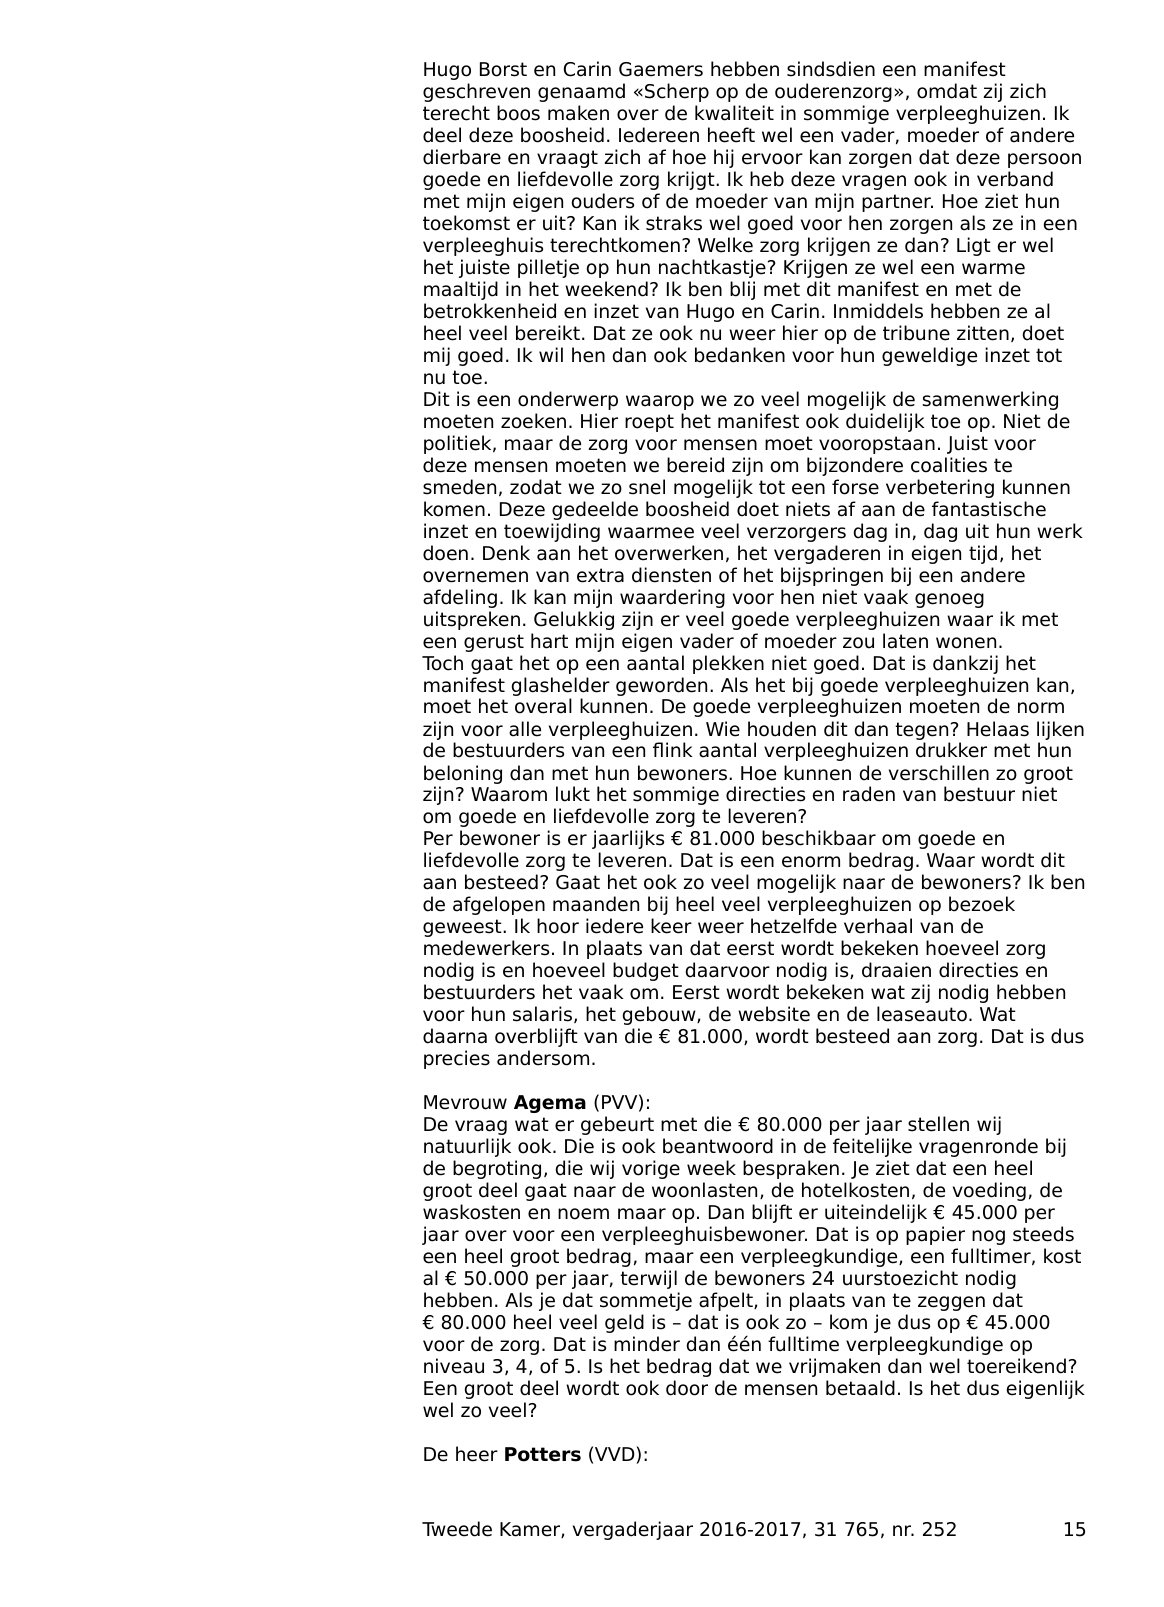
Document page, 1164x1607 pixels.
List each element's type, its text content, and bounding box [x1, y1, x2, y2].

text Dit is een onderwerp waarop we zo veel mogelijk de samenwerking moeten zoeken. Hier roept het manifest ook duidelijk toe op. Niet de politiek, maar de zorg voor mensen moet vooropstaan. Juist voor deze mensen moeten we bereid zijn om bijzondere coalities te smeden, zodat we zo snel mogelijk tot een forse verbetering kunnen komen. Deze gedeelde boosheid doet niets af aan de fantastische inzet en toewijding waarmee veel verzorgers dag in, dag uit hun werk doen. Denk aan het overwerken, het vergaderen in eigen tijd, het overnemen van extra diensten of het bijspringen bij een andere afdeling. Ik kan mijn waardering voor hen niet vaak genoeg uitspreken. Gelukkig zijn er veel goede verpleeghuizen waar ik met een gerust hart mijn eigen vader of moeder zou laten wonen. [422, 389, 1087, 652]
text Hugo Borst en Carin Gaemers hebben sindsdien een manifest geschreven genaamd «Scherp op de ouderenzorg», omdat zij zich terecht boos maken over de kwaliteit in sommige verpleeghuizen. Ik deel deze boosheid. Iedereen heeft wel een vader, moeder of andere dierbare en vraagt zich af hoe hij ervoor kan zorgen dat deze persoon goede en liefdevolle zorg krijgt. Ik heb deze vragen ook in verband met mijn eigen ouders of de moeder van mijn partner. Hoe ziet hun toekomst er uit? Kan ik straks wel goed voor hen zorgen als ze in een verpleeghuis terechtkomen? Welke zorg krijgen ze dan? Ligt er wel het juiste pilletje op hun nachtkastje? Krijgen ze wel een warme maaltijd in het weekend? Ik ben blij met dit manifest en met de betrokkenheid en inzet van Hugo en Carin. Inmiddels hebben ze al heel veel bereikt. Dat ze ook nu weer hier op de tribune zitten, doet mij goed. Ik wil hen dan ook bedanken voor hun geweldige inzet tot nu toe. [422, 59, 1087, 389]
text Per bewoner is er jaarlijks € 81.000 beschikbaar om goede en liefdevolle zorg te leveren. Dat is een enorm bedrag. Waar wordt dit aan besteed? Gaat het ook zo veel mogelijk naar de bewoners? Ik ben de afgelopen maanden bij heel veel verpleeghuizen op bezoek geweest. Ik hoor iedere keer weer hetzelfde verhaal van de medewerkers. In plaats van dat eerst wordt bekeken hoeveel zorg nodig is en hoeveel budget daarvoor nodig is, draaien directies en bestuurders het vaak om. Eerst wordt bekeken wat zij nodig hebben voor hun salaris, het gebouw, de website en de leaseauto. Wat daarna overblijft van die € 81.000, wordt besteed aan zorg. Dat is dus precies andersom. [422, 828, 1087, 1070]
text De vraag wat er gebeurt met die € 80.000 per jaar stellen wij natuurlijk ook. Die is ook beantwoord in de feitelijke vragenronde bij de begroting, die wij vorige week bespraken. Je ziet dat een heel groot deel gaat naar de woonlasten, de hotelkosten, de voeding, de waskosten en noem maar op. Dan blijft er uiteindelijk € 45.000 per jaar over voor een verpleeghuisbewoner. Dat is op papier nog steeds een heel groot bedrag, maar een verpleegkundige, een fulltimer, kost al € 50.000 per jaar, terwijl de bewoners 24 uurstoezicht nodig hebben. Als je dat sommetje afpelt, in plaats van te zeggen dat € 80.000 heel veel geld is – dat is ook zo – kom je dus op € 45.000 voor de zorg. Dat is minder dan één fulltime verpleegkundige op niveau 3, 4, of 5. Is het bedrag dat we vrijmaken dan wel toereikend? Een groot deel wordt ook door de mensen betaald. Is het dus eigenlijk wel zo veel? [422, 1114, 1087, 1422]
text Toch gaat het op een aantal plekken niet goed. Dat is dankzij het manifest glashelder geworden. Als het bij goede verpleeghuizen kan, moet het overal kunnen. De goede verpleeghuizen moeten de norm zijn voor alle verpleeghuizen. Wie houden dit dan tegen? Helaas lijken de bestuurders van een flink aantal verpleeghuizen drukker met hun beloning dan met hun bewoners. Hoe kunnen de verschillen zo groot zijn? Waarom lukt het sommige directies en raden van bestuur niet om goede en liefdevolle zorg te leveren? [422, 652, 1087, 828]
text Mevrouw Agema (PVV): [422, 1092, 1087, 1114]
text De heer Potters (VVD): [422, 1444, 1087, 1466]
